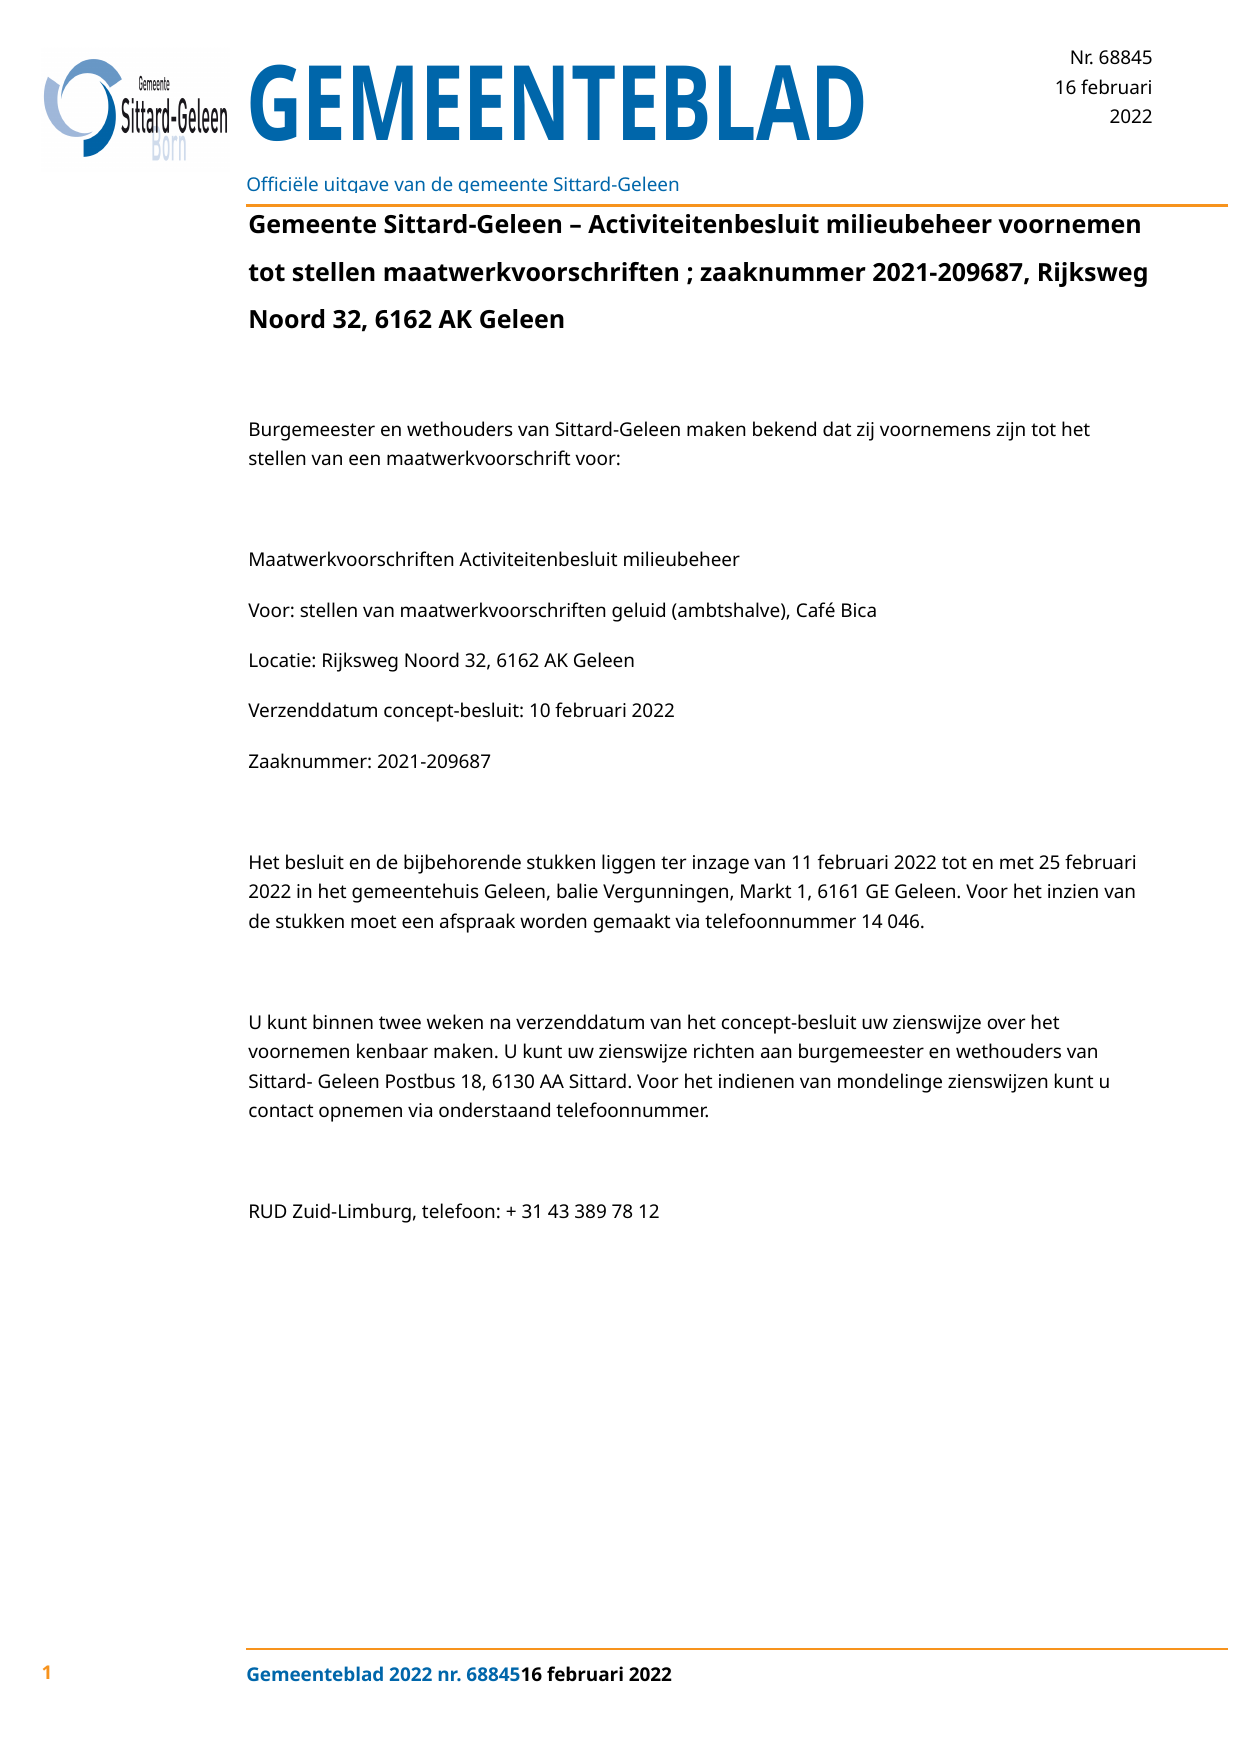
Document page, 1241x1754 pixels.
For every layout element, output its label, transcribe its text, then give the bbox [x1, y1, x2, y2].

text Locatie: Rijksweg Noord 32, 6162 AK Geleen [248, 647, 1152, 673]
text RUD Zuid-Limburg, telefoon: + 31 43 389 78 12 [248, 1198, 1152, 1224]
text Maatwerkvoorschriften Activiteitenbesluit milieubeheer [248, 546, 1152, 572]
text Voor: stellen van maatwerkvoorschriften geluid (ambtshalve), Café Bica [248, 597, 1152, 622]
text Zaaknummer: 2021-209687 [248, 748, 1152, 774]
text Verzenddatum concept-besluit: 10 februari 2022 [248, 698, 1152, 723]
text Het besluit en de bijbehorende stukken liggen ter inzage van 11 februari 2022 tot en met 25 februari 2022 in het gemeentehuis Geleen, balie Vergunningen, Markt 1, 6161 GE Geleen. Voor het inzien van de stukken moet een afspraak worden gemaakt via telefoonnummer 14 046. [248, 849, 1152, 934]
text Gemeente Sittard-Geleen – Activiteitenbesluit milieubeheer voornemen tot stellen maatwerkvoorschriften ; zaaknummer 2021-209687, Rijksweg Noord 32, 6162 AK Geleen [248, 207, 1152, 336]
text U kunt binnen twee weken na verzenddatum van het concept-besluit uw zienswijze over het voornemen kenbaar maken. U kunt uw zienswijze richten aan burgemeester en wethouders van Sittard- Geleen Postbus 18, 6130 AA Sittard. Voor het indienen van mondelinge zienswijzen kunt u contact opnemen via onderstaand telefoonnummer. [248, 1009, 1152, 1123]
picture [41, 47, 231, 172]
text Burgemeester en wethouders van Sittard-Geleen maken bekend dat zij voornemens zijn tot het stellen van een maatwerkvoorschrift voor: [248, 416, 1152, 471]
